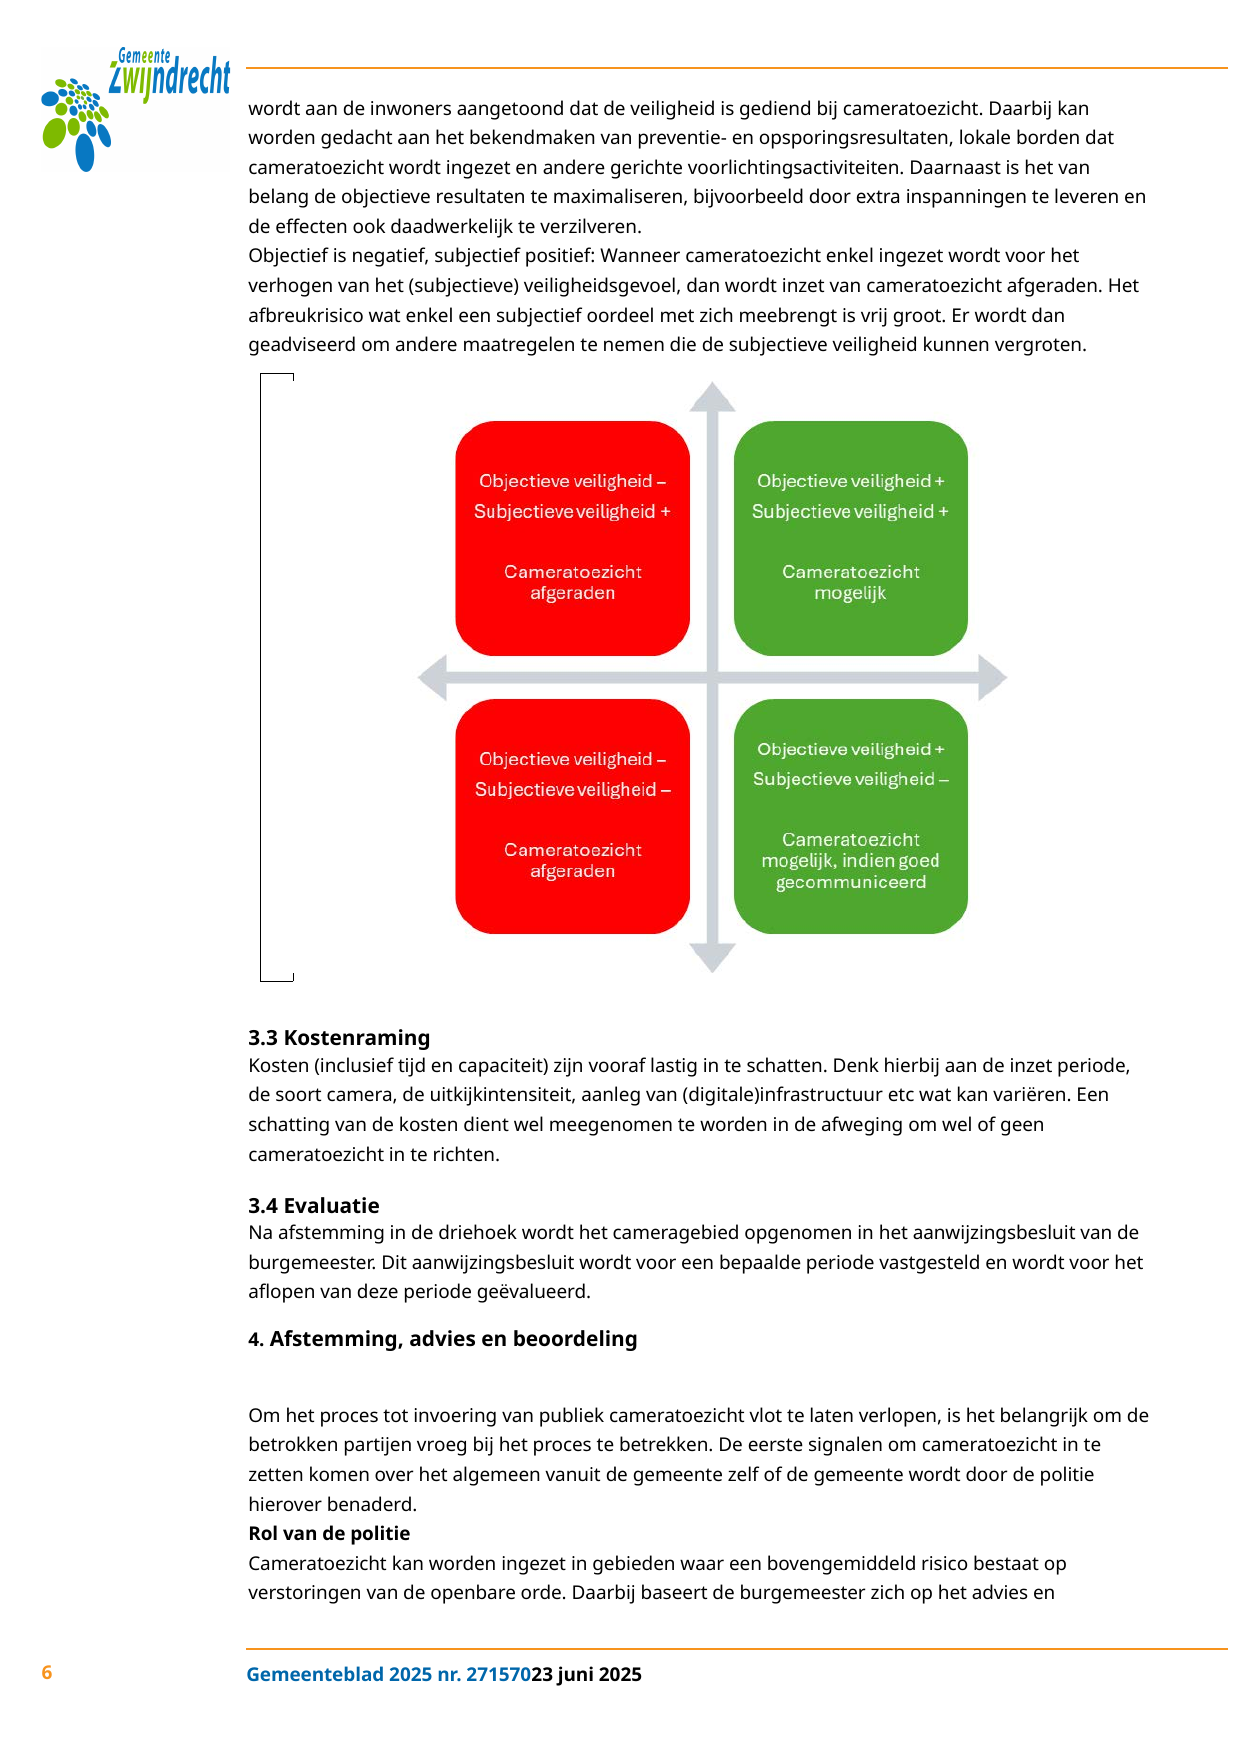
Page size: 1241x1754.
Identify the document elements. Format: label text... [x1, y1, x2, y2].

text 3.3 Kostenraming [248, 1023, 1152, 1052]
text 3.4 Evaluatie [248, 1191, 1152, 1219]
text Rol van de politie [248, 1520, 1152, 1546]
picture [41, 47, 231, 172]
text wordt aan de inwoners aangetoond dat de veiligheid is gediend bij cameratoezicht. Daarbij kan worden gedacht aan het bekendmaken van preventie- en opsporingsresultaten, lokale borden dat cameratoezicht wordt ingezet en andere gerichte voorlichtingsactiviteiten. Daarnaast is het van belang de objectieve resultaten te maximaliseren, bijvoorbeeld door extra inspanningen te leveren en de effecten ook daadwerkelijk te verzilveren. [248, 95, 1152, 239]
text Objectief is negatief, subjectief positief: Wanneer cameratoezicht enkel ingezet wordt voor het verhogen van het (subjectieve) veiligheidsgevoel, dan wordt inzet van cameratoezicht afgeraden. Het afbreukrisico wat enkel een subjectief oordeel met zich meebrengt is vrij groot. Er wordt dan geadviseerd om andere maatregelen te nemen die de subjectieve veiligheid kunnen vergroten. [248, 243, 1152, 357]
text Na afstemming in de driehoek wordt het cameragebied opgenomen in het aanwijzingsbesluit van de burgemeester. Dit aanwijzingsbesluit wordt voor een bepaalde periode vastgesteld en wordt voor het aflopen van deze periode geëvalueerd. [248, 1219, 1152, 1304]
picture [268, 381, 1155, 973]
text Cameratoezicht kan worden ingezet in gebieden waar een bovengemiddeld risico bestaat op verstoringen van de openbare orde. Daarbij baseert de burgemeester zich op het advies en [248, 1550, 1152, 1605]
text Om het proces tot invoering van publiek cameratoezicht vlot te laten verlopen, is het belangrijk om de betrokken partijen vroeg bij het proces te betrekken. De eerste signalen om cameratoezicht in te zetten komen over het algemeen vanuit de gemeente zelf of de gemeente wordt door de politie hierover benaderd. [248, 1402, 1152, 1517]
text 4. Afstemming, advies en beoordeling [248, 1324, 1152, 1353]
text Kosten (inclusief tijd en capaciteit) zijn vooraf lastig in te schatten. Denk hierbij aan de inzet periode, de soort camera, de uitkijkintensiteit, aanleg van (digitale)infrastructuur etc wat kan variëren. Een schatting van de kosten dient wel meegenomen te worden in de afweging om wel of geen cameratoezicht in te richten. [248, 1052, 1152, 1166]
